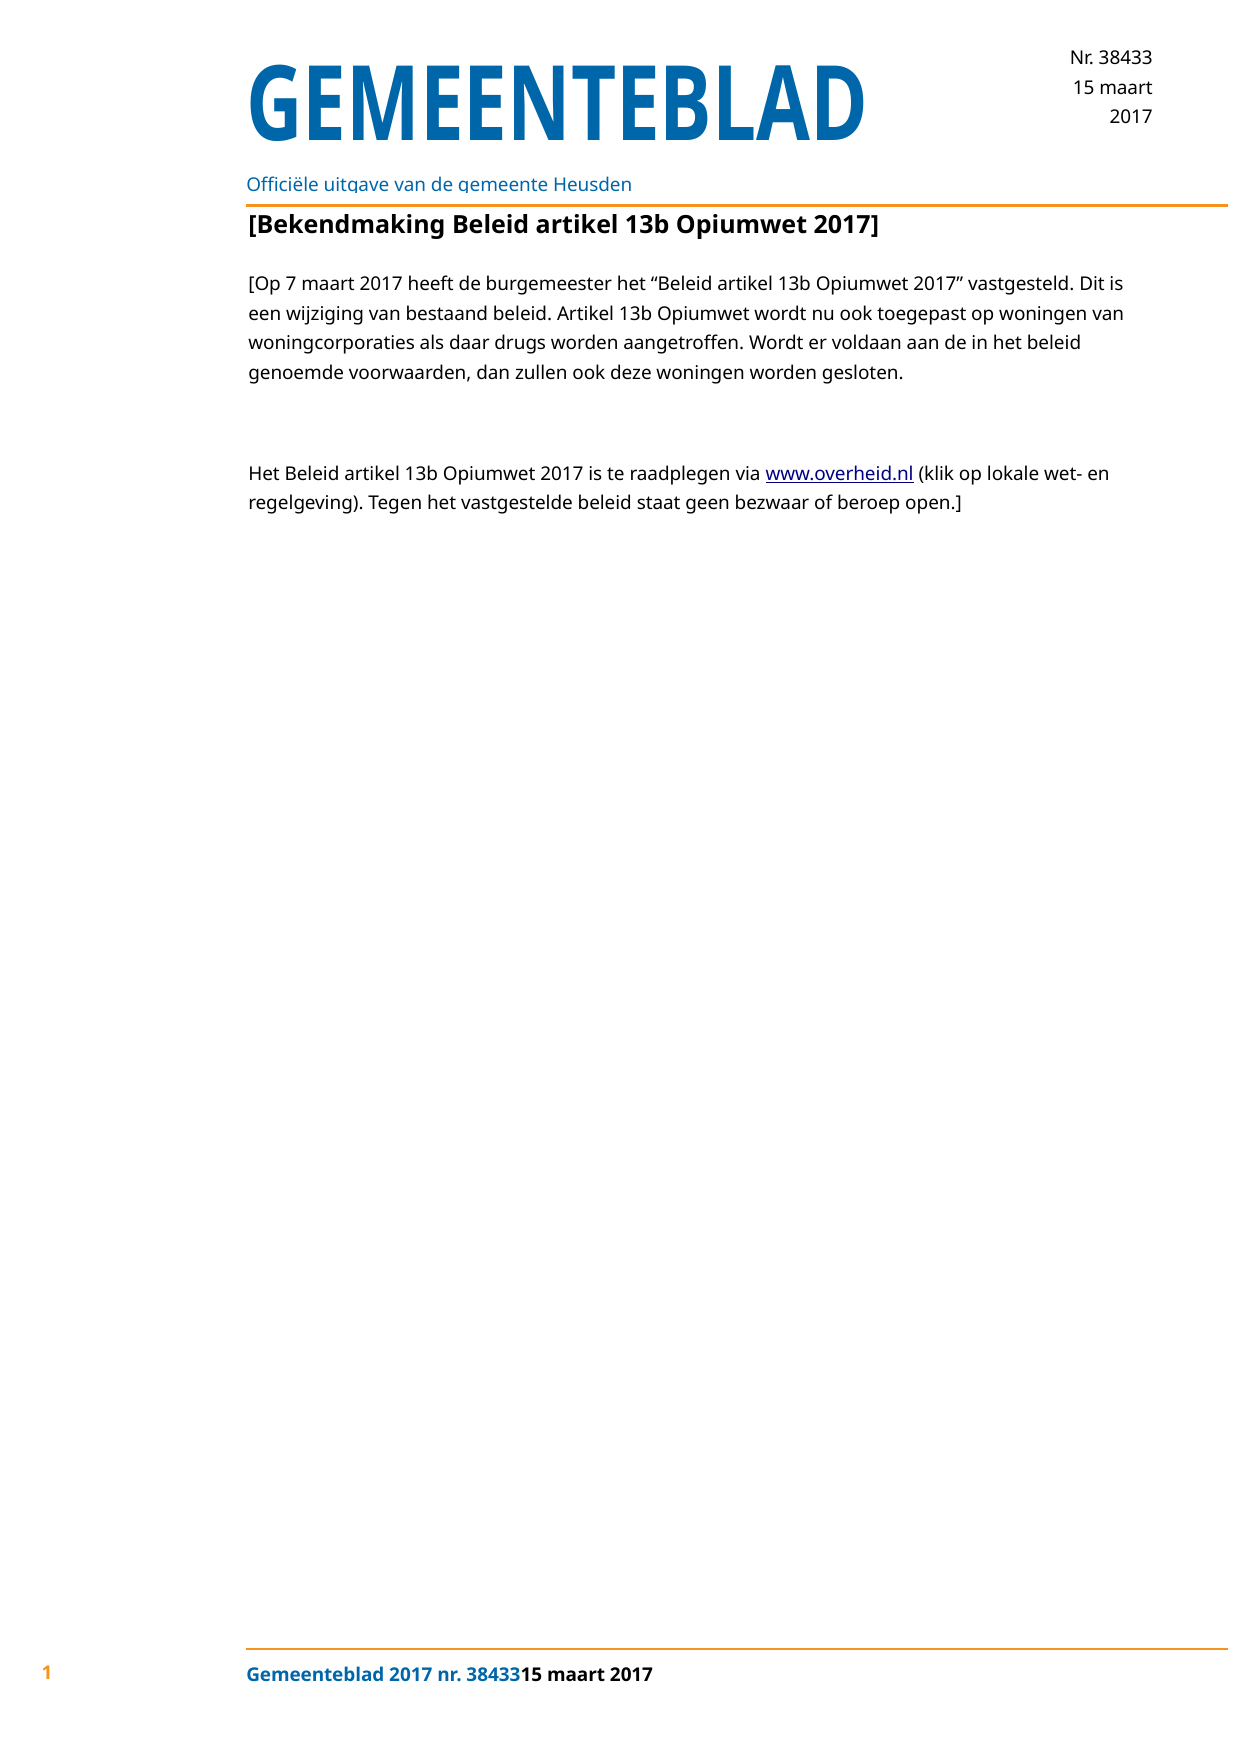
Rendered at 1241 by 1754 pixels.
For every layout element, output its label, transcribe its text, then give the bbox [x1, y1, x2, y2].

picture [41, 47, 231, 172]
text [Bekendmaking Beleid artikel 13b Opiumwet 2017] [248, 207, 1152, 241]
text [Op 7 maart 2017 heeft de burgemeester het “Beleid artikel 13b Opiumwet 2017” vastgesteld. Dit is een wijziging van bestaand beleid. Artikel 13b Opiumwet wordt nu ook toegepast op woningen van woningcorporaties als daar drugs worden aangetroffen. Wordt er voldaan aan de in het beleid genoemde voorwaarden, dan zullen ook deze woningen worden gesloten. [248, 270, 1152, 385]
text Het Beleid artikel 13b Opiumwet 2017 is te raadplegen via www.overheid.nl (klik op lokale wet- en regelgeving). Tegen het vastgestelde beleid staat geen bezwaar of beroep open.] [248, 460, 1152, 515]
